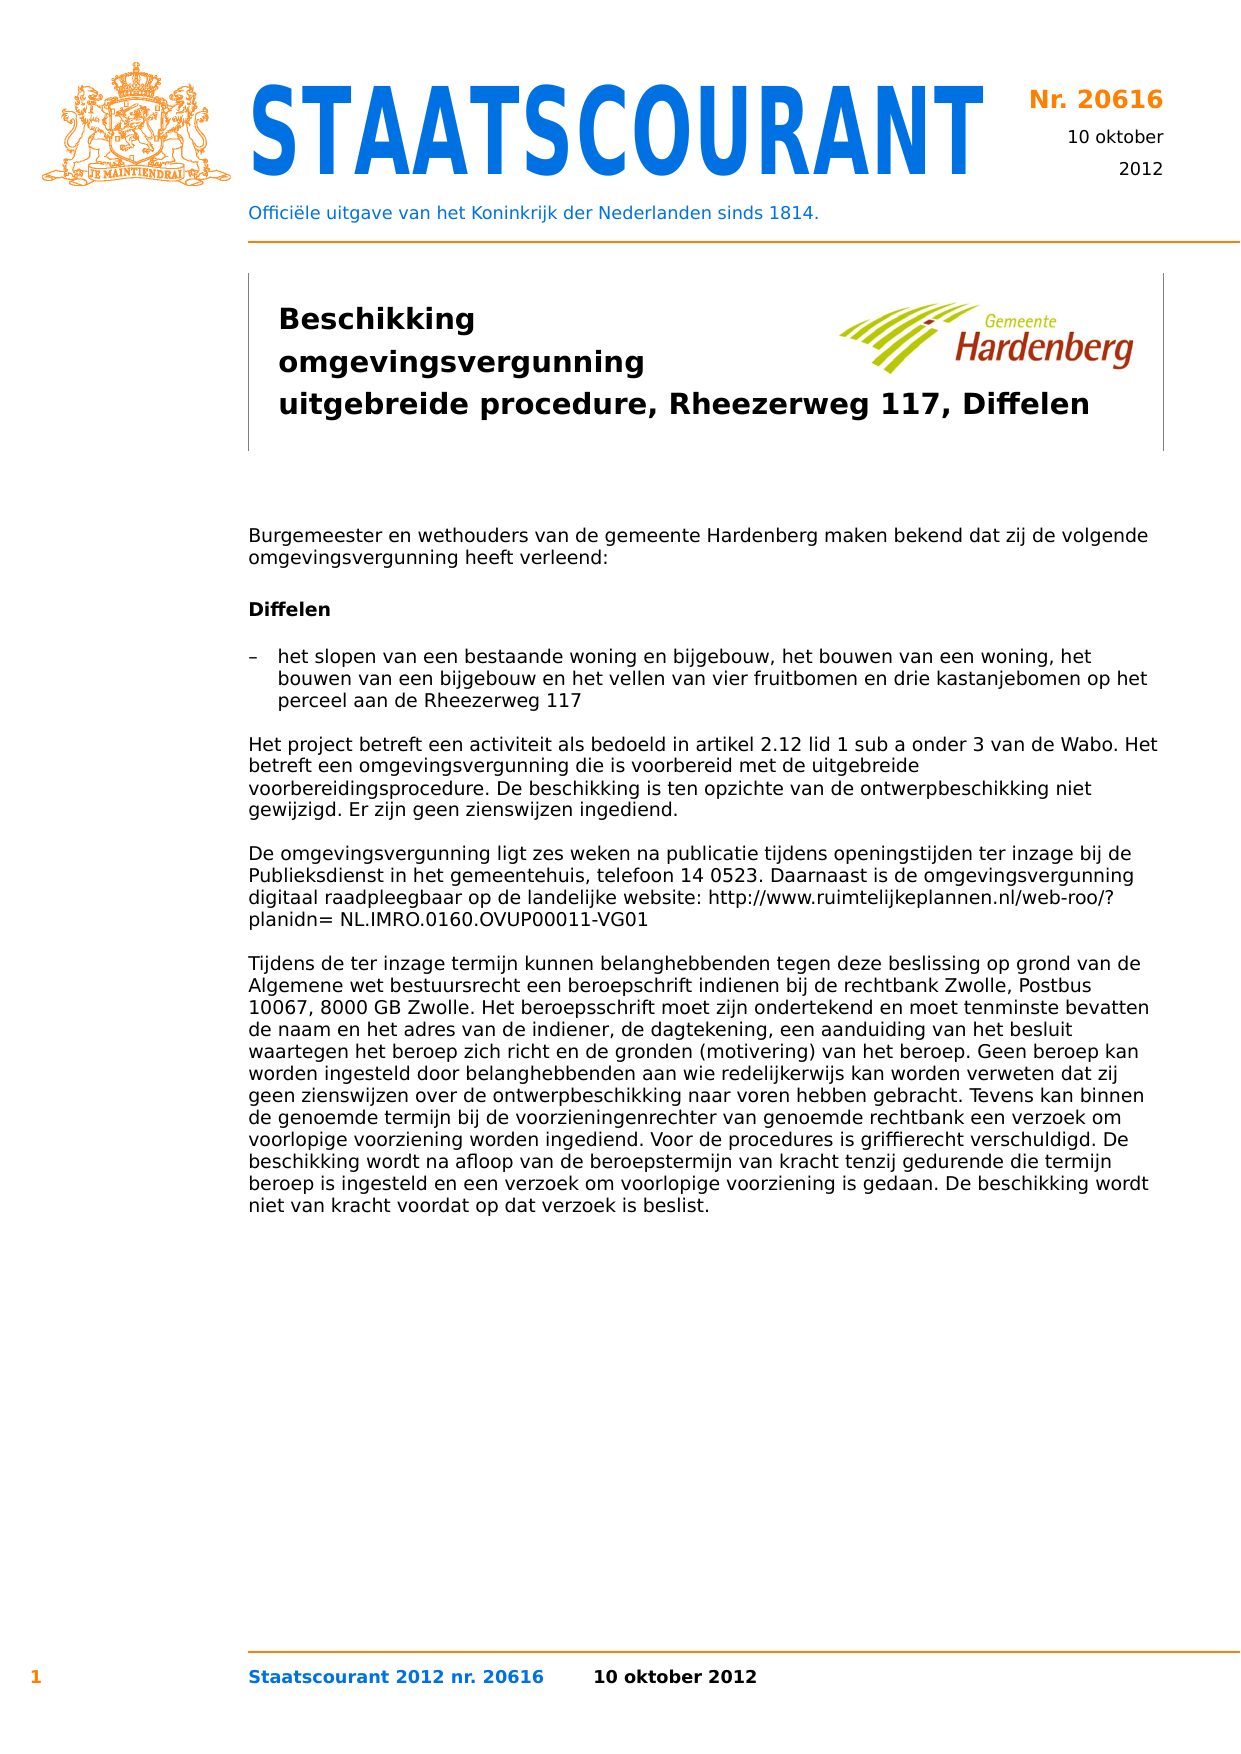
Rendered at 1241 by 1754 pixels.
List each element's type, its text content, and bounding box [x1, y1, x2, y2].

table_cell 10 oktober [998, 121, 1240, 153]
text De omgevingsvergunning ligt zes weken na publicatie tijdens openingstijden ter inzage bij de Publieksdienst in het gemeentehuis, telefoon 14 0523. Daarnaast is de omgevingsvergunning digitaal raadpleegbaar op de landelijke website: http://www.ruimtelijkeplannen.nl/web-roo/?planidn= NL.IMRO.0160.OVUP00011-VG01 [248, 843, 1163, 931]
table_header STAATSCOURANT [248, 62, 998, 203]
picture [838, 302, 1134, 374]
picture [41, 62, 231, 186]
table_header Nr. 20616 [998, 62, 1240, 121]
text Tijdens de ter inzage termijn kunnen belanghebbenden tegen deze beslissing op grond van de Algemene wet bestuursrecht een beroepschrift indienen bij de rechtbank Zwolle, Postbus 10067, 8000 GB Zwolle. Het beroepsschrift moet zijn ondertekend en moet tenminste bevatten de naam en het adres van de indiener, de dagtekening, een aanduiding van het besluit waartegen het beroep zich richt en de gronden (motivering) van het beroep. Geen beroep kan worden ingesteld door belanghebbenden aan wie redelijkerwijs kan worden verweten dat zij geen zienswijzen over de ontwerpbeschikking naar voren hebben gebracht. Tevens kan binnen de genoemde termijn bij de voorzieningenrechter van genoemde rechtbank een verzoek om voorlopige voorziening worden ingediend. Voor de procedures is griffierecht verschuldigd. De beschikking wordt na afloop van de beroepstermijn van kracht tenzij gedurende die termijn beroep is ingesteld en een verzoek om voorlopige voorziening is gedaan. De beschikking wordt niet van kracht voordat op dat verzoek is beslist. [248, 953, 1163, 1217]
text Het project betreft een activiteit als bedoeld in artikel 2.12 lid 1 sub a onder 3 van de Wabo. Het betreft een omgevingsvergunning die is voorbereid met de uitgebreide voorbereidingsprocedure. De beschikking is ten opzichte van de ontwerpbeschikking niet gewijzigd. Er zijn geen zienswijzen ingediend. [248, 733, 1163, 821]
subtitle Diffelen [248, 599, 1163, 621]
text – het slopen van een bestaande woning en bijgebouw, het bouwen van een woning, het bouwen van een bijgebouw en het vellen van vier fruitbomen en drie kastanjebomen op het perceel aan de Rheezerweg 117 [248, 646, 1163, 712]
text Burgemeester en wethouders van de gemeente Hardenberg maken bekend dat zij de volgende omgevingsvergunning heeft verleend: [248, 525, 1163, 569]
table_header [25, 62, 248, 241]
table_cell Officiële uitgave van het Koninkrijk der Nederlanden sinds 1814. [248, 203, 1240, 241]
table_cell 2012 [998, 153, 1240, 203]
subtitle Beschikking omgevingsvergunning uitgebreide procedure, Rheezerweg 117, Diffelen [249, 273, 1163, 451]
